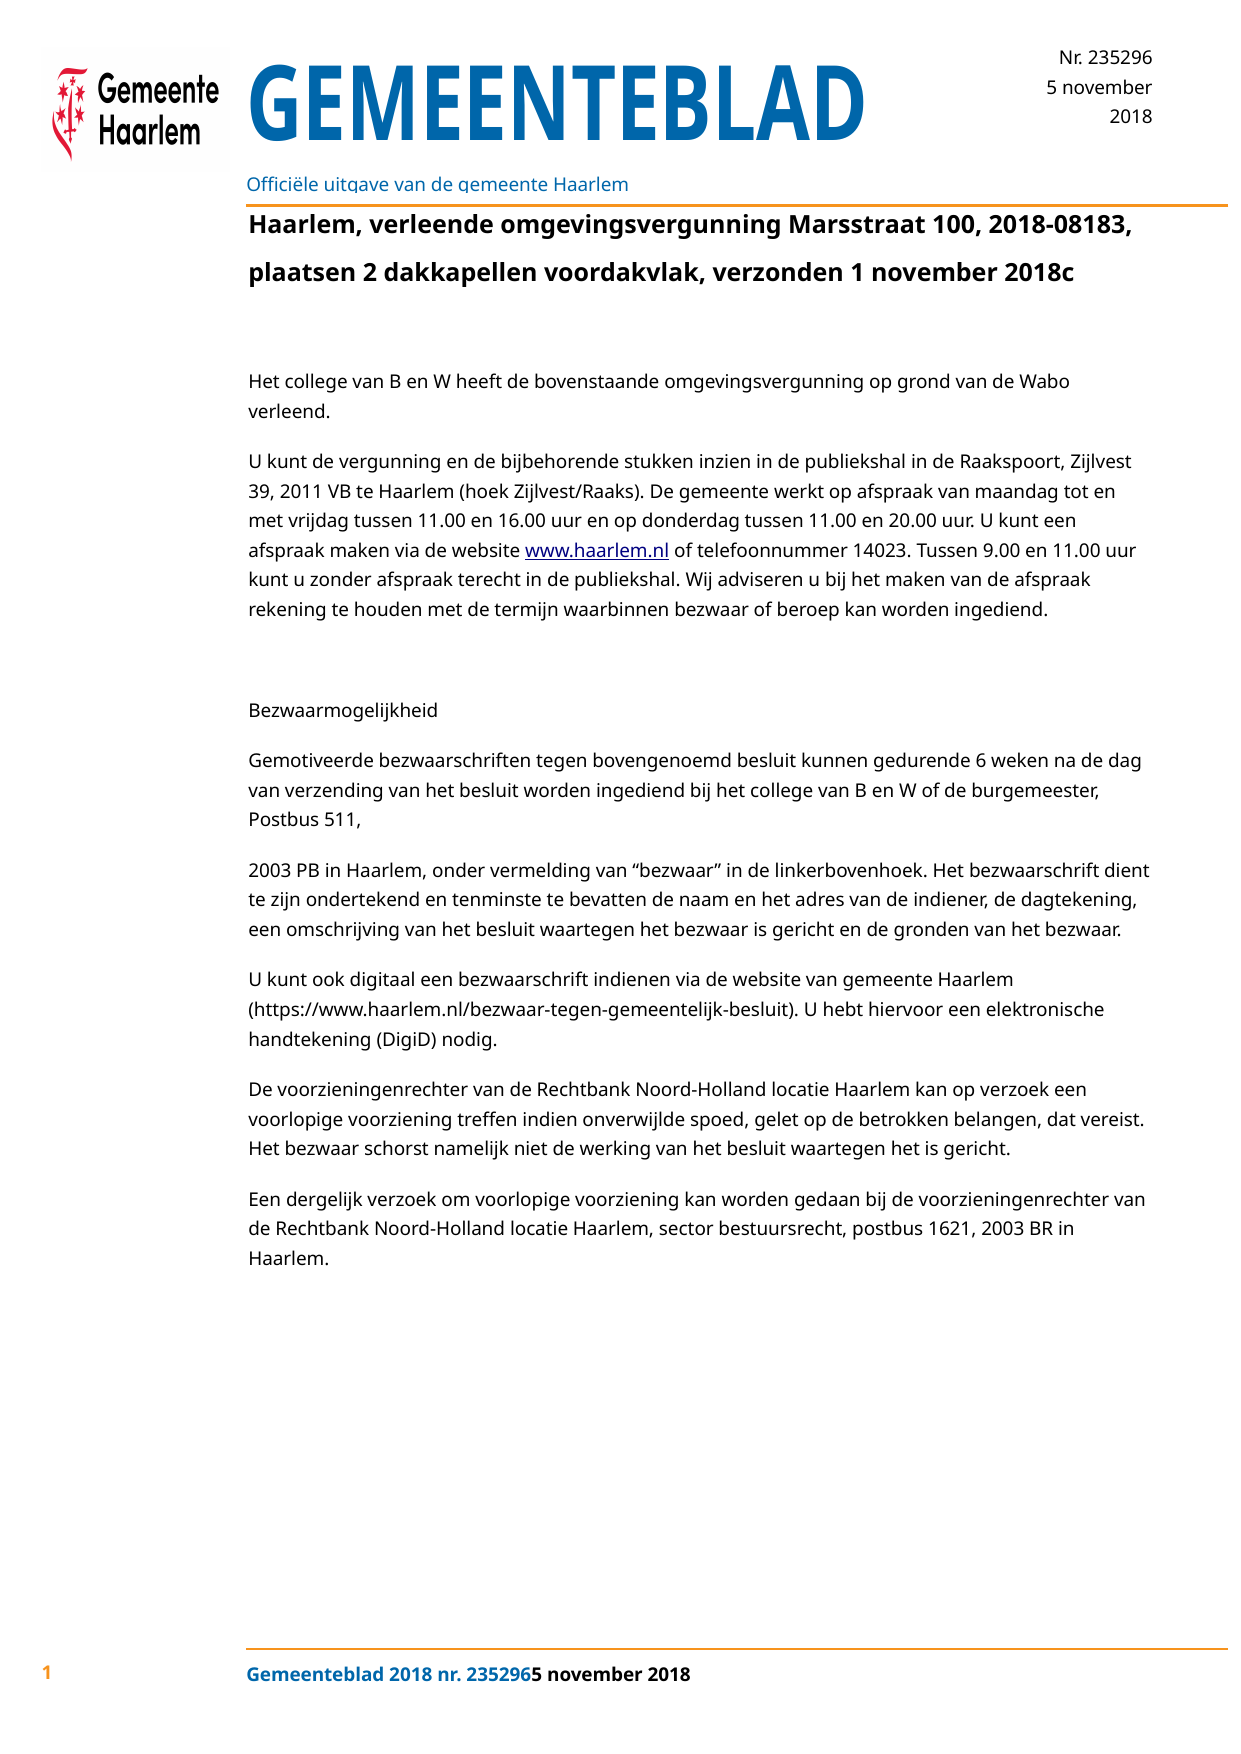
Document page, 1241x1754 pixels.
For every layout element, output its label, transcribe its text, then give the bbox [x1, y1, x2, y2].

text Gemotiveerde bezwaarschriften tegen bovengenoemd besluit kunnen gedurende 6 weken na de dag van verzending van het besluit worden ingediend bij het college van B en W of de burgemeester, Postbus 511, [248, 747, 1152, 832]
text De voorzieningenrechter van de Rechtbank Noord-Holland locatie Haarlem kan op verzoek een voorlopige voorziening treffen indien onverwijlde spoed, gelet op de betrokken belangen, dat vereist. Het bezwaar schorst namelijk niet de werking van het besluit waartegen het is gericht. [248, 1076, 1152, 1161]
text 2003 PB in Haarlem, onder vermelding van “bezwaar” in de linkerbovenhoek. Het bezwaarschrift dient te zijn ondertekend en tenminste te bevatten de naam en het adres van de indiener, de dagtekening, een omschrijving van het besluit waartegen het bezwaar is gericht en de gronden van het bezwaar. [248, 857, 1152, 942]
text U kunt de vergunning en de bijbehorende stukken inzien in de publiekshal in de Raakspoort, Zijlvest 39, 2011 VB te Haarlem (hoek Zijlvest/Raaks). De gemeente werkt op afspraak van maandag tot en met vrijdag tussen 11.00 en 16.00 uur en op donderdag tussen 11.00 en 20.00 uur. U kunt een afspraak maken via de website www.haarlem.nl of telefoonnummer 14023. Tussen 9.00 en 11.00 uur kunt u zonder afspraak terecht in de publiekshal. Wij adviseren u bij het maken van de afspraak rekening te houden met de termijn waarbinnen bezwaar of beroep kan worden ingediend. [248, 448, 1152, 622]
text Haarlem, verleende omgevingsvergunning Marsstraat 100, 2018-08183, plaatsen 2 dakkapellen voordakvlak, verzonden 1 november 2018c [248, 207, 1152, 288]
text Een dergelijk verzoek om voorlopige voorziening kan worden gedaan bij de voorzieningenrechter van de Rechtbank Noord-Holland locatie Haarlem, sector bestuursrecht, postbus 1621, 2003 BR in Haarlem. [248, 1186, 1152, 1271]
picture [41, 47, 231, 172]
text Bezwaarmogelijkheid [248, 697, 1152, 723]
text U kunt ook digitaal een bezwaarschrift indienen via de website van gemeente Haarlem (https://www.haarlem.nl/bezwaar-tegen-gemeentelijk-besluit). U hebt hiervoor een elektronische handtekening (DigiD) nodig. [248, 967, 1152, 1052]
text Het college van B en W heeft de bovenstaande omgevingsvergunning op grond van de Wabo verleend. [248, 368, 1152, 424]
